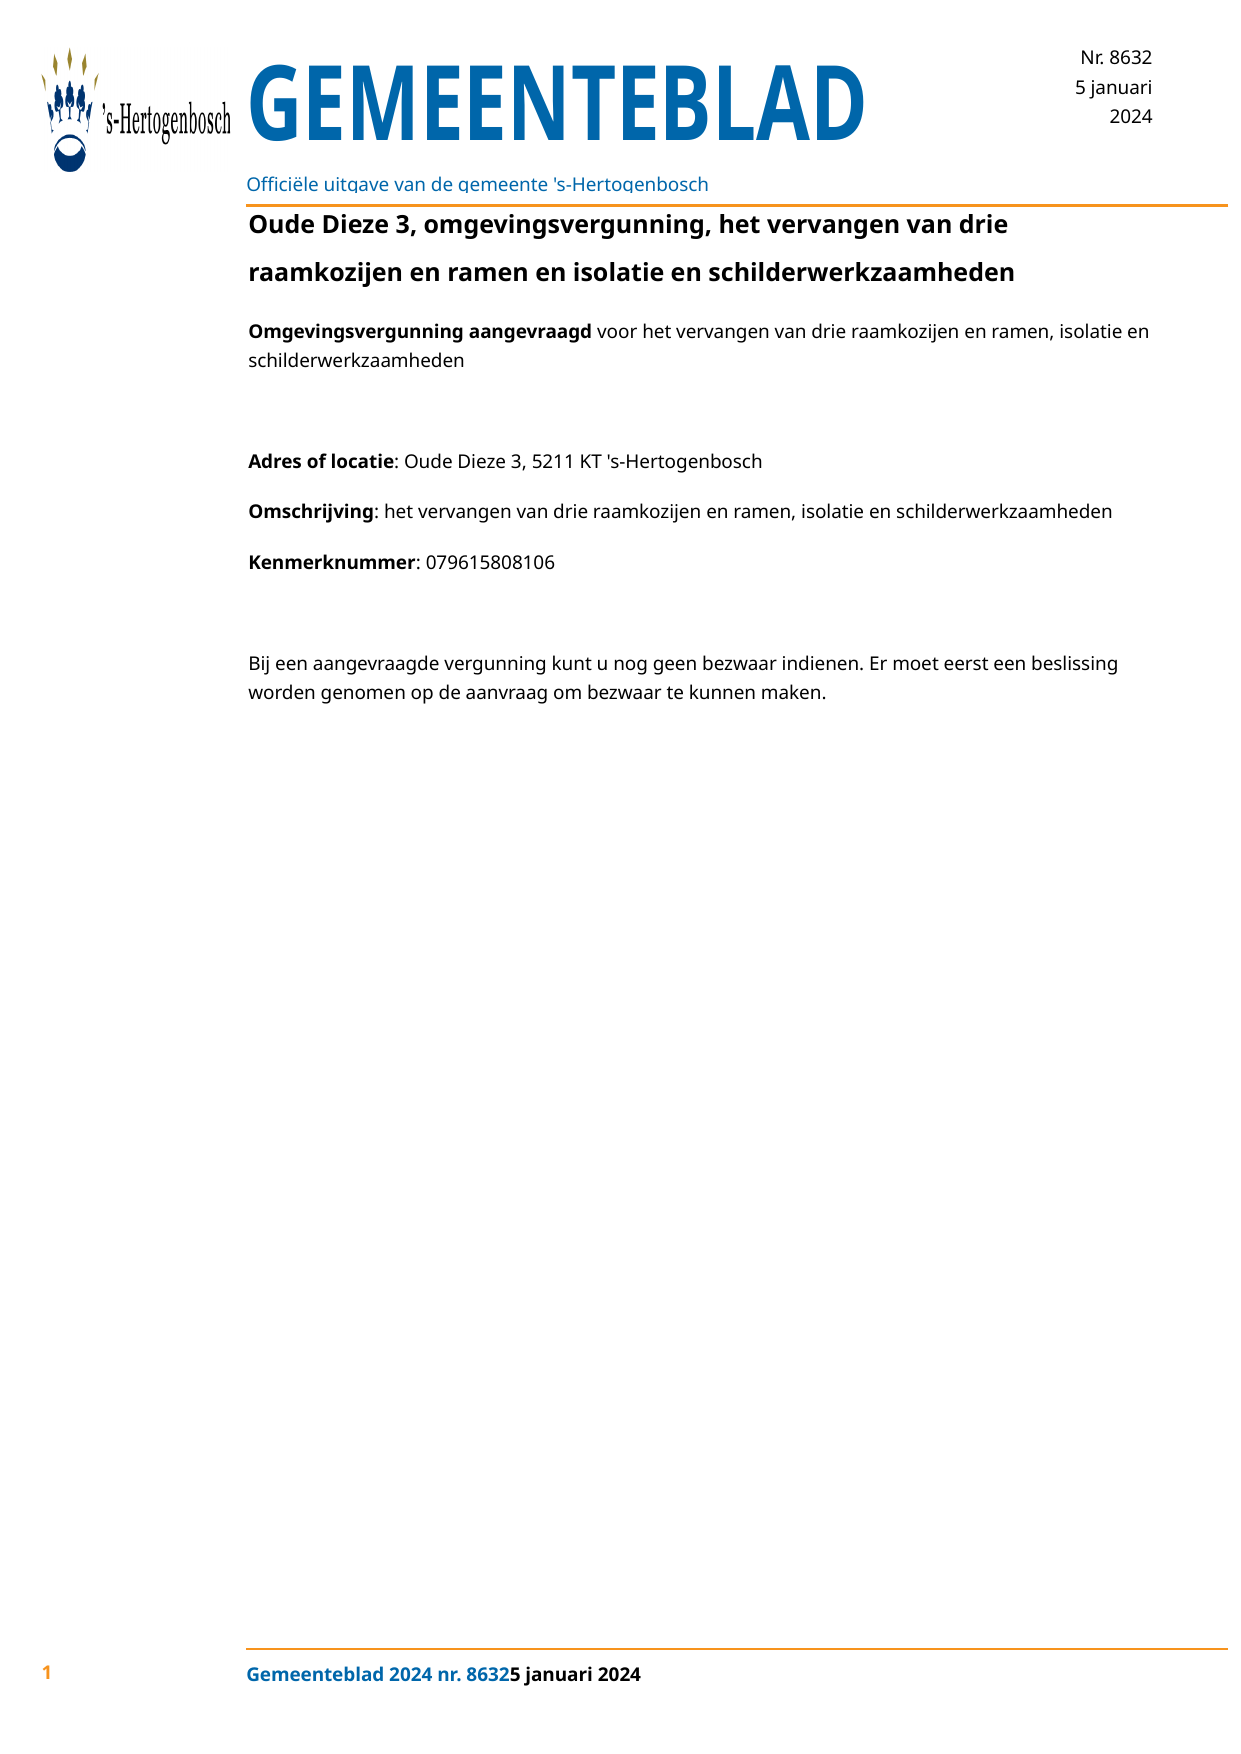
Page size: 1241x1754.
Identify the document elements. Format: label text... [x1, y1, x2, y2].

text Oude Dieze 3, omgevingsvergunning, het vervangen van drie raamkozijen en ramen en isolatie en schilderwerkzaamheden [248, 207, 1152, 288]
text Omschrijving: het vervangen van drie raamkozijen en ramen, isolatie en schilderwerkzaamheden [248, 499, 1152, 524]
text Bij een aangevraagde vergunning kunt u nog geen bezwaar indienen. Er moet eerst een beslissing worden genomen op de aanvraag om bezwaar te kunnen maken. [248, 650, 1152, 705]
text Kenmerknummer: 079615808106 [248, 549, 1152, 575]
text Adres of locatie: Oude Dieze 3, 5211 KT 's-Hertogenbosch [248, 448, 1152, 474]
text Omgevingsvergunning aangevraagd voor het vervangen van drie raamkozijen en ramen, isolatie en schilderwerkzaamheden [248, 318, 1152, 373]
picture [41, 47, 231, 172]
